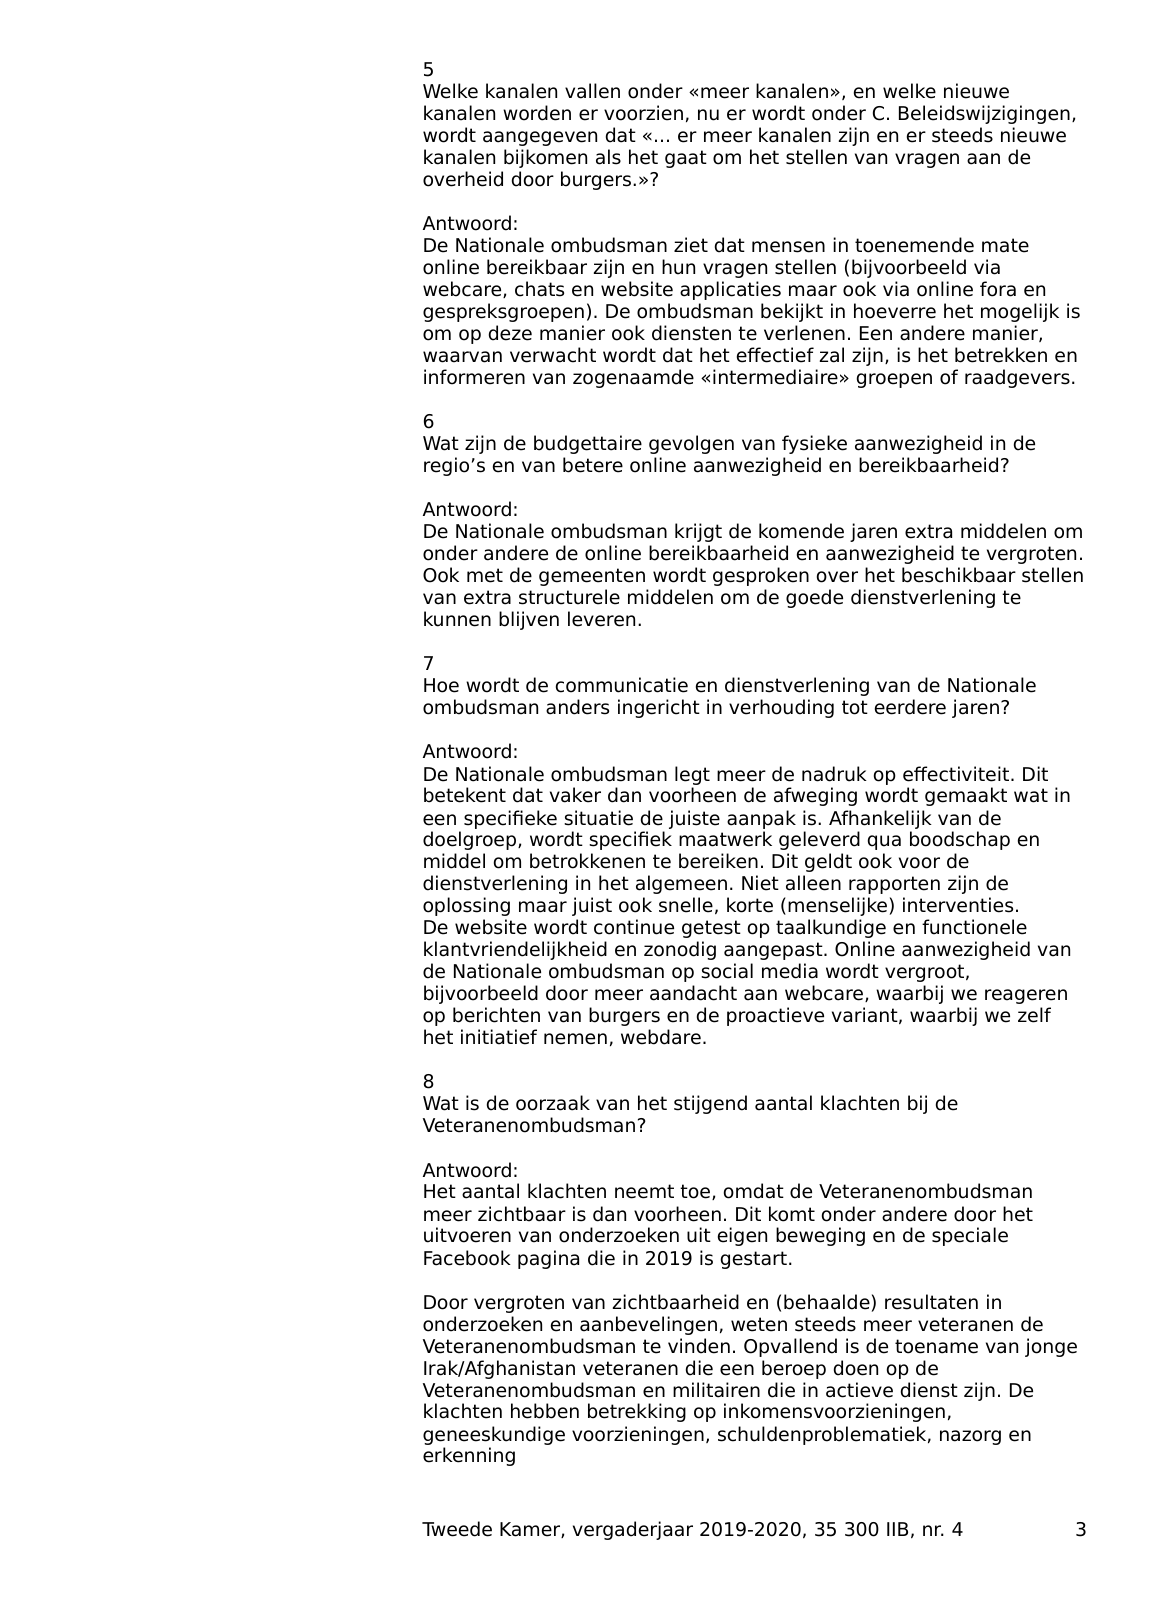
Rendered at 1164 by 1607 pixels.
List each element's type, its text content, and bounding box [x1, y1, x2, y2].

text 8 [422, 1071, 1087, 1093]
text Antwoord: [422, 741, 1087, 763]
text 6 [422, 411, 1087, 433]
text Door vergroten van zichtbaarheid en (behaalde) resultaten in onderzoeken en aanbevelingen, weten steeds meer veteranen de Veteranenombudsman te vinden. Opvallend is de toename van jonge Irak/Afghanistan veteranen die een beroep doen op de Veteranenombudsman en militairen die in actieve dienst zijn. De klachten hebben betrekking op inkomensvoorzieningen, geneeskundige voorzieningen, schuldenproblematiek, nazorg en erkenning [422, 1292, 1087, 1467]
text Welke kanalen vallen onder «meer kanalen», en welke nieuwe kanalen worden er voorzien, nu er wordt onder C. Beleidswijzigingen, wordt aangegeven dat «... er meer kanalen zijn en er steeds nieuwe kanalen bijkomen als het gaat om het stellen van vragen aan de overheid door burgers.»? [422, 81, 1087, 191]
text De Nationale ombudsman legt meer de nadruk op effectiviteit. Dit betekent dat vaker dan voorheen de afweging wordt gemaakt wat in een specifieke situatie de juiste aanpak is. Afhankelijk van de doelgroep, wordt specifiek maatwerk geleverd qua boodschap en middel om betrokkenen te bereiken. Dit geldt ook voor de dienstverlening in het algemeen. Niet alleen rapporten zijn de oplossing maar juist ook snelle, korte (menselijke) interventies. [422, 763, 1087, 917]
text Antwoord: [422, 213, 1087, 235]
text De Nationale ombudsman krijgt de komende jaren extra middelen om onder andere de online bereikbaarheid en aanwezigheid te vergroten. Ook met de gemeenten wordt gesproken over het beschikbaar stellen van extra structurele middelen om de goede dienstverlening te kunnen blijven leveren. [422, 521, 1087, 631]
text Het aantal klachten neemt toe, omdat de Veteranenombudsman meer zichtbaar is dan voorheen. Dit komt onder andere door het uitvoeren van onderzoeken uit eigen beweging en de speciale Facebook pagina die in 2019 is gestart. [422, 1181, 1087, 1269]
text Antwoord: [422, 1159, 1087, 1181]
text 7 [422, 653, 1087, 675]
text 5 [422, 59, 1087, 81]
text Wat is de oorzaak van het stijgend aantal klachten bij de Veteranenombudsman? [422, 1093, 1087, 1137]
text Antwoord: [422, 499, 1087, 521]
text De Nationale ombudsman ziet dat mensen in toenemende mate online bereikbaar zijn en hun vragen stellen (bijvoorbeeld via webcare, chats en website applicaties maar ook via online fora en gespreksgroepen). De ombudsman bekijkt in hoeverre het mogelijk is om op deze manier ook diensten te verlenen. Een andere manier, waarvan verwacht wordt dat het effectief zal zijn, is het betrekken en informeren van zogenaamde «intermediaire» groepen of raadgevers. [422, 235, 1087, 389]
text De website wordt continue getest op taalkundige en functionele klantvriendelijkheid en zonodig aangepast. Online aanwezigheid van de Nationale ombudsman op social media wordt vergroot, bijvoorbeeld door meer aandacht aan webcare, waarbij we reageren op berichten van burgers en de proactieve variant, waarbij we zelf het initiatief nemen, webdare. [422, 917, 1087, 1049]
text Wat zijn de budgettaire gevolgen van fysieke aanwezigheid in de regio’s en van betere online aanwezigheid en bereikbaarheid? [422, 433, 1087, 477]
text Hoe wordt de communicatie en dienstverlening van de Nationale ombudsman anders ingericht in verhouding tot eerdere jaren? [422, 675, 1087, 719]
